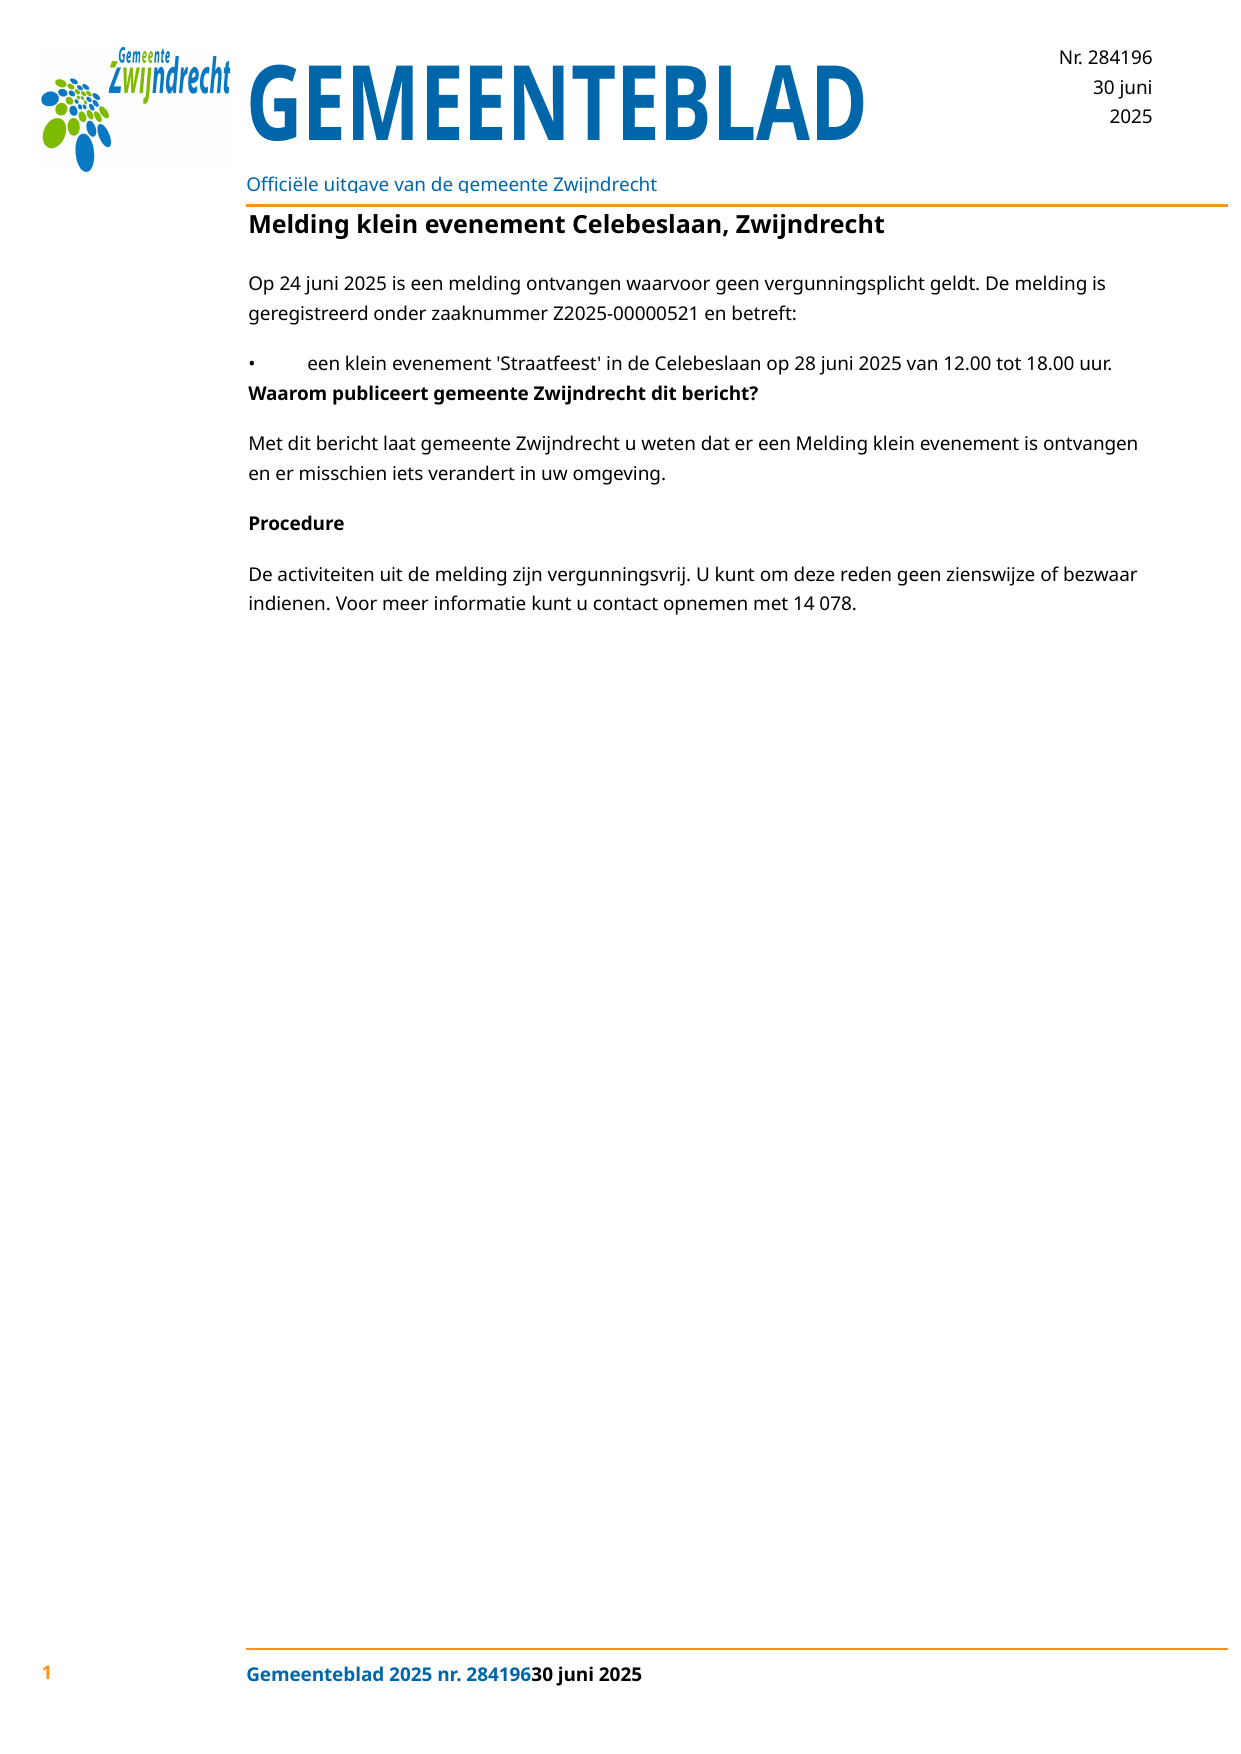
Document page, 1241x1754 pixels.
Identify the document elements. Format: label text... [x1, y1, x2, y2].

list een klein evenement 'Straatfeest' in de Celebeslaan op 28 juni 2025 van 12.00 tot 18.00 uur. [248, 350, 1152, 376]
text Op 24 juni 2025 is een melding ontvangen waarvoor geen vergunningsplicht geldt. De melding is geregistreerd onder zaaknummer Z2025-00000521 en betreft: [248, 270, 1152, 326]
text Melding klein evenement Celebeslaan, Zwijndrecht [248, 207, 1152, 241]
text Waarom publiceert gemeente Zwijndrecht dit bericht? [248, 380, 1152, 406]
text Procedure [248, 510, 1152, 536]
text Met dit bericht laat gemeente Zwijndrecht u weten dat er een Melding klein evenement is ontvangen en er misschien iets verandert in uw omgeving. [248, 430, 1152, 486]
picture [41, 47, 231, 172]
text De activiteiten uit de melding zijn vergunningsvrij. U kunt om deze reden geen zienswijze of bezwaar indienen. Voor meer informatie kunt u contact opnemen met 14 078. [248, 561, 1152, 616]
